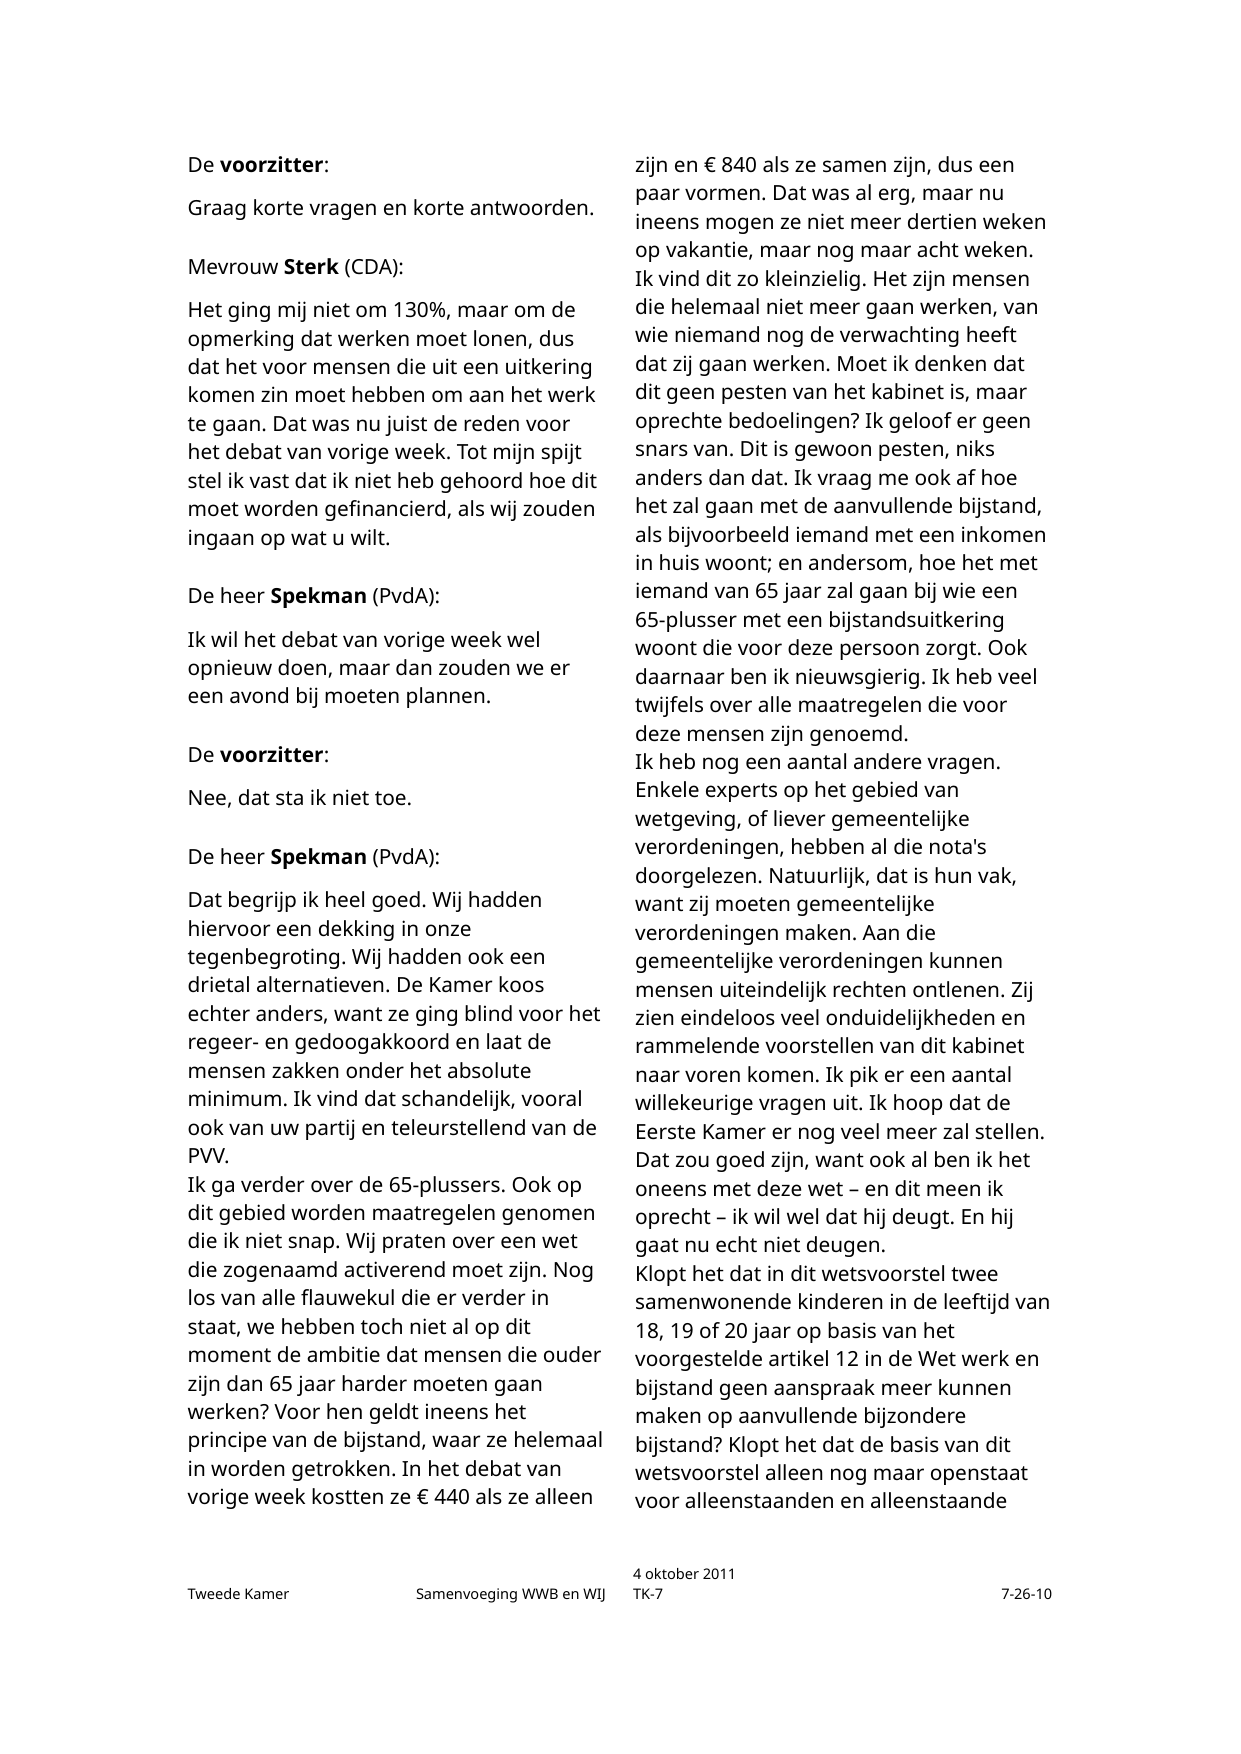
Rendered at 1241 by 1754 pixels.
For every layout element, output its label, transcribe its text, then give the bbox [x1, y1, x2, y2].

text De heer Spekman (PvdA): [187, 581, 605, 610]
text Dat begrijp ik heel goed. Wij hadden hiervoor een dekking in onze tegenbegroting. Wij hadden ook een drietal alternatieven. De Kamer koos echter anders, want ze ging blind voor het regeer- en gedoogakkoord en laat de mensen zakken onder het absolute minimum. Ik vind dat schandelijk, vooral ook van uw partij en teleurstellend van de PVV. [187, 885, 605, 1170]
text De voorzitter: [187, 150, 605, 178]
text De heer Spekman (PvdA): [187, 842, 605, 870]
text Graag korte vragen en korte antwoorden. [187, 193, 605, 222]
text Ik heb nog een aantal andere vragen. Enkele experts op het gebied van wetgeving, of liever gemeentelijke verordeningen, hebben al die nota's doorgelezen. Natuurlijk, dat is hun vak, want zij moeten gemeentelijke verordeningen maken. Aan die gemeentelijke verordeningen kunnen mensen uiteindelijk rechten ontlenen. Zij zien eindeloos veel onduidelijkheden en rammelende voorstellen van dit kabinet naar voren komen. Ik pik er een aantal willekeurige vragen uit. Ik hoop dat de Eerste Kamer er nog veel meer zal stellen. Dat zou goed zijn, want ook al ben ik het oneens met deze wet – en dit meen ik oprecht – ik wil wel dat hij deugt. En hij gaat nu echt niet deugen. [635, 747, 1053, 1259]
text De voorzitter: [187, 740, 605, 768]
text Het ging mij niet om 130%, maar om de opmerking dat werken moet lonen, dus dat het voor mensen die uit een uitkering komen zin moet hebben om aan het werk te gaan. Dat was nu juist de reden voor het debat van vorige week. Tot mijn spijt stel ik vast dat ik niet heb gehoord hoe dit moet worden gefinancierd, als wij zouden ingaan op wat u wilt. [187, 295, 605, 551]
text Klopt het dat in dit wetsvoorstel twee samenwonende kinderen in de leeftijd van 18, 19 of 20 jaar op basis van het voorgestelde artikel 12 in de Wet werk en bijstand geen aanspraak meer kunnen maken op aanvullende bijzondere bijstand? Klopt het dat de basis van dit wetsvoorstel alleen nog maar openstaat voor alleenstaanden en alleenstaande [635, 1259, 1053, 1515]
text Mevrouw Sterk (CDA): [187, 252, 605, 280]
text zijn en € 840 als ze samen zijn, dus een paar vormen. Dat was al erg, maar nu ineens mogen ze niet meer dertien weken op vakantie, maar nog maar acht weken. Ik vind dit zo kleinzielig. Het zijn mensen die helemaal niet meer gaan werken, van wie niemand nog de verwachting heeft dat zij gaan werken. Moet ik denken dat dit geen pesten van het kabinet is, maar oprechte bedoelingen? Ik geloof er geen snars van. Dit is gewoon pesten, niks anders dan dat. Ik vraag me ook af hoe het zal gaan met de aanvullende bijstand, als bijvoorbeeld iemand met een inkomen in huis woont; en andersom, hoe het met iemand van 65 jaar zal gaan bij wie een 65-plusser met een bijstandsuitkering woont die voor deze persoon zorgt. Ook daarnaar ben ik nieuwsgierig. Ik heb veel twijfels over alle maatregelen die voor deze mensen zijn genoemd. [635, 150, 1053, 747]
text Ik ga verder over de 65-plussers. Ook op dit gebied worden maatregelen genomen die ik niet snap. Wij praten over een wet die zogenaamd activerend moet zijn. Nog los van alle flauwekul die er verder in staat, we hebben toch niet al op dit moment de ambitie dat mensen die ouder zijn dan 65 jaar harder moeten gaan werken? Voor hen geldt ineens het principe van de bijstand, waar ze helemaal in worden getrokken. In het debat van vorige week kostten ze € 440 als ze alleen [187, 1170, 605, 1511]
text Ik wil het debat van vorige week wel opnieuw doen, maar dan zouden we er een avond bij moeten plannen. [187, 625, 605, 710]
text Nee, dat sta ik niet toe. [187, 783, 605, 812]
